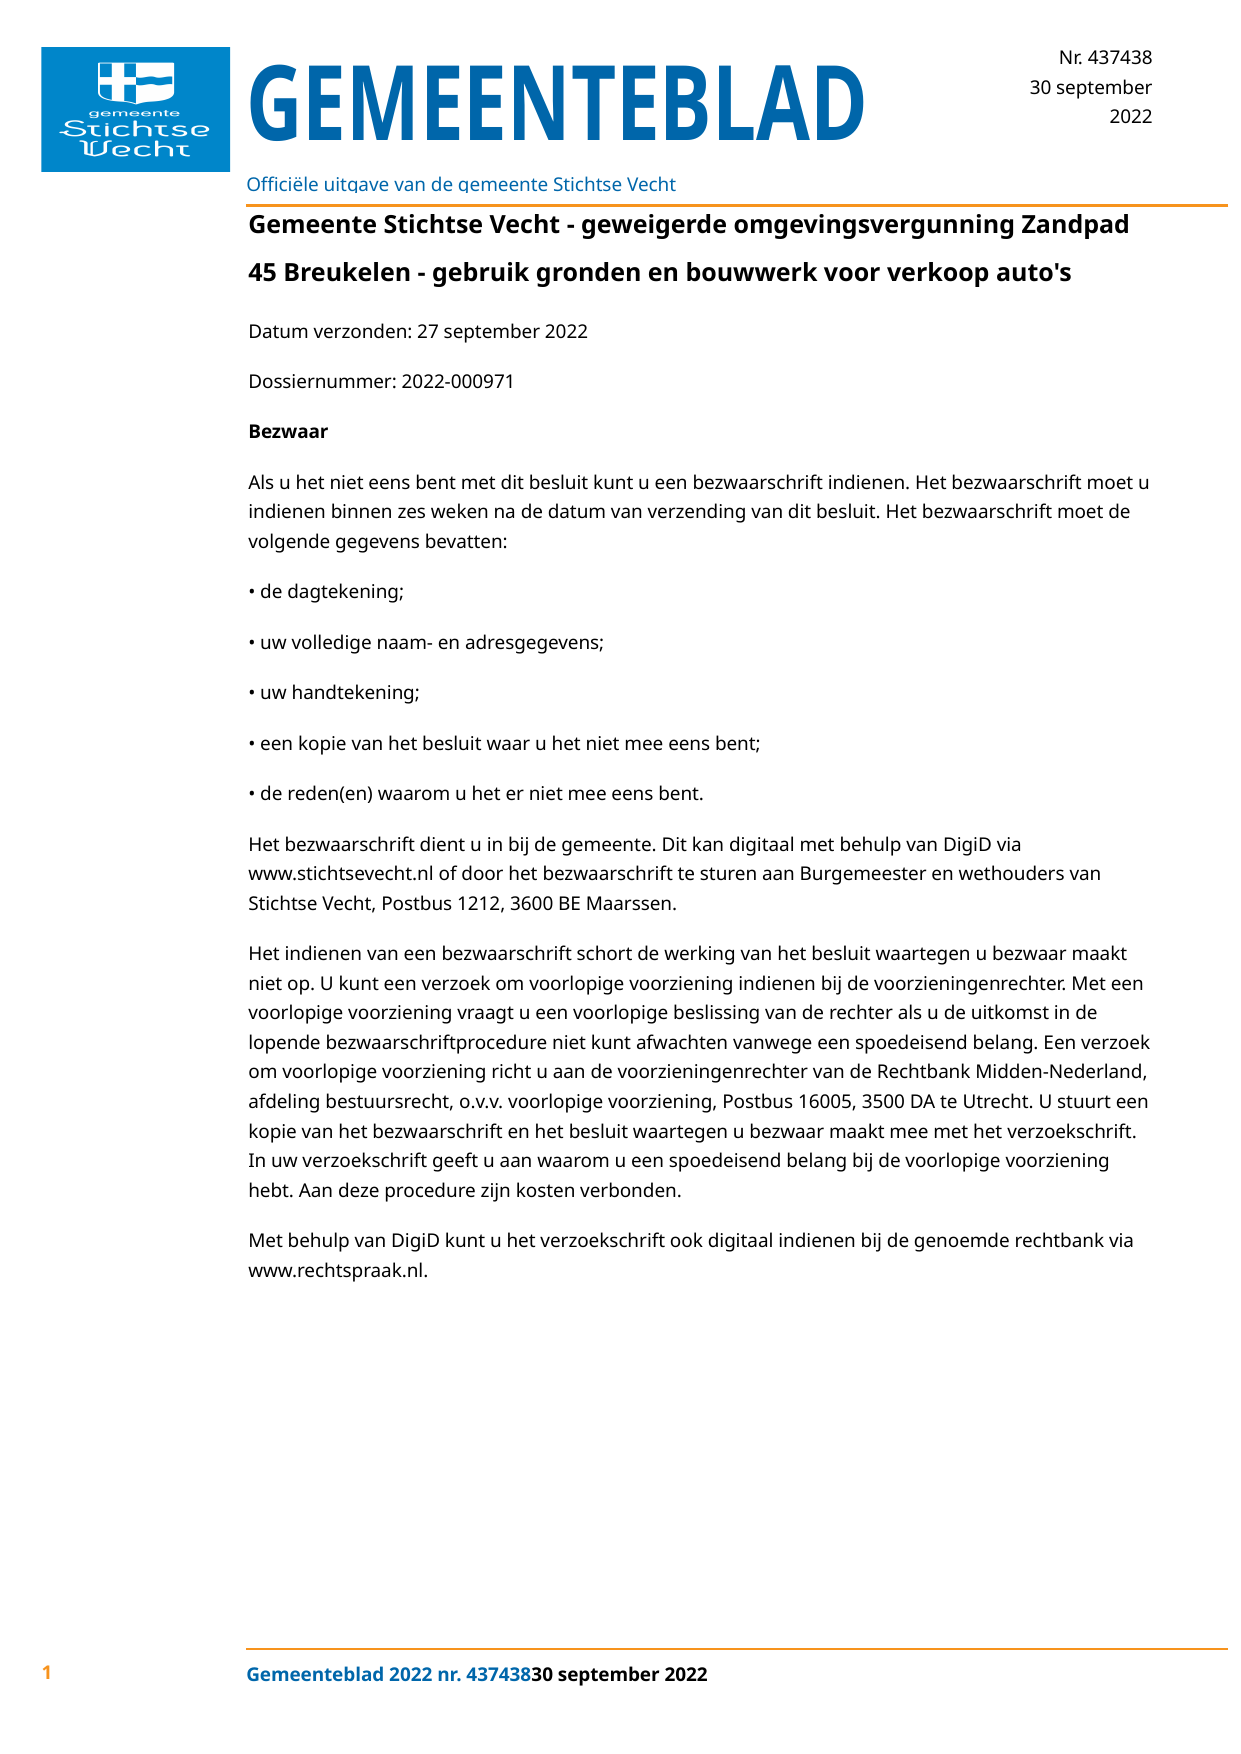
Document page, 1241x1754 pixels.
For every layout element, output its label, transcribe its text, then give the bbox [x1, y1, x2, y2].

text Gemeente Stichtse Vecht - geweigerde omgevingsvergunning Zandpad 45 Breukelen - gebruik gronden en bouwwerk voor verkoop auto's [248, 207, 1152, 288]
picture [99, 63, 135, 101]
text • uw handtekening; [248, 679, 1152, 705]
text • de dagtekening; [248, 579, 1152, 604]
text • uw volledige naam- en adresgegevens; [248, 629, 1152, 655]
text • de reden(en) waarom u het er niet mee eens bent. [248, 780, 1152, 806]
picture [137, 63, 174, 103]
text Het bezwaarschrift dient u in bij de gemeente. Dit kan digitaal met behulp van DigiD via www.stichtsevecht.nl of door het bezwaarschrift te sturen aan Burgemeester en wethouders van Stichtse Vecht, Postbus 1212, 3600 BE Maarssen. [248, 831, 1152, 916]
text • een kopie van het besluit waar u het niet mee eens bent; [248, 730, 1152, 756]
text Het indienen van een bezwaarschrift schort de werking van het besluit waartegen u bezwaar maakt niet op. U kunt een verzoek om voorlopige voorziening indienen bij de voorzieningenrechter. Met een voorlopige voorziening vraagt u een voorlopige beslissing van de rechter als u de uitkomst in de lopende bezwaarschriftprocedure niet kunt afwachten vanwege een spoedeisend belang. Een verzoek om voorlopige voorziening richt u aan de voorzieningenrechter van de Rechtbank Midden-Nederland, afdeling bestuursrecht, o.v.v. voorlopige voorziening, Postbus 16005, 3500 DA te Utrecht. U stuurt een kopie van het bezwaarschrift en het besluit waartegen u bezwaar maakt mee met het verzoekschrift. In uw verzoekschrift geeft u aan waarom u een spoedeisend belang bij de voorlopige voorziening hebt. Aan deze procedure zijn kosten verbonden. [248, 940, 1152, 1203]
text Datum verzonden: 27 september 2022 [248, 318, 1152, 344]
text Als u het niet eens bent met dit besluit kunt u een bezwaarschrift indienen. Het bezwaarschrift moet u indienen binnen zes weken na de datum van verzending van dit besluit. Het bezwaarschrift moet de volgende gegevens bevatten: [248, 469, 1152, 554]
text Bezwaar [248, 419, 1152, 444]
text Met behulp van DigiD kunt u het verzoekschrift ook digitaal indienen bij de genoemde rechtbank via www.rechtspraak.nl. [248, 1227, 1152, 1283]
text Dossiernummer: 2022-000971 [248, 368, 1152, 394]
